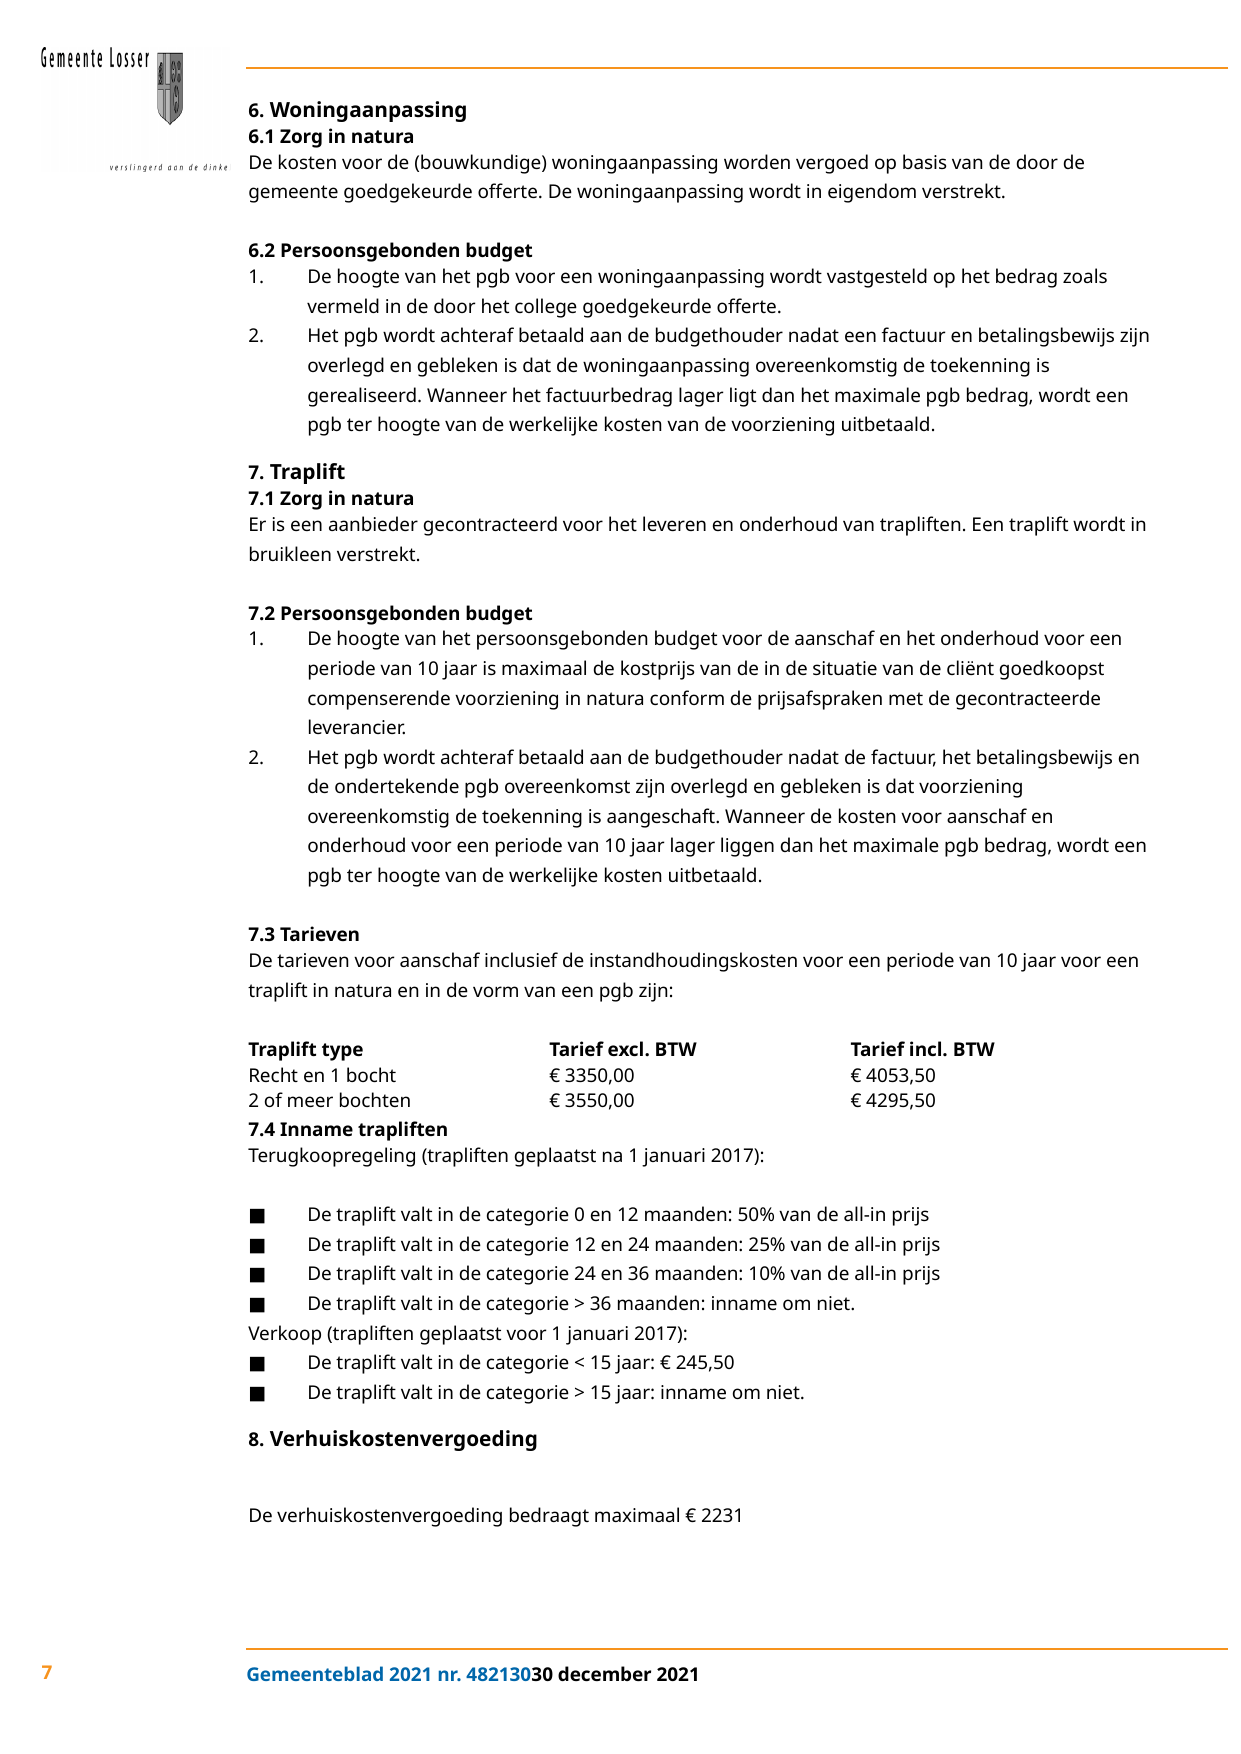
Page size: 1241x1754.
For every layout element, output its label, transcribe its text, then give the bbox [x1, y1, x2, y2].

list De traplift valt in de categorie 0 en 12 maanden: 50% van de all-in prijs [248, 1201, 1152, 1227]
text 6.1 Zorg in natura [248, 123, 1152, 149]
list De traplift valt in de categorie 12 en 24 maanden: 25% van de all-in prijs [248, 1231, 1152, 1257]
text Verkoop (trapliften geplaatst voor 1 januari 2017): [248, 1320, 1152, 1345]
list De traplift valt in de categorie > 36 maanden: inname om niet. [248, 1290, 1152, 1316]
text 6. Woningaanpassing [248, 95, 1152, 123]
list Het pgb wordt achteraf betaald aan de budgethouder nadat de factuur, het betalingsbewijs en de ondertekende pgb overeenkomst zijn overlegd en gebleken is dat voorziening overeenkomstig de toekenning is aangeschaft. Wanneer de kosten voor aanschaf en onderhoud voor een periode van 10 jaar lager liggen dan het maximale pgb bedrag, wordt een pgb ter hoogte van de werkelijke kosten uitbetaald. [248, 744, 1152, 888]
table_cell € 4053,50 [850, 1062, 1152, 1087]
text Er is een aanbieder gecontracteerd voor het leveren en onderhoud van trapliften. Een traplift wordt in bruikleen verstrekt. [248, 511, 1152, 566]
list De hoogte van het persoonsgebonden budget voor de aanschaf en het onderhoud voor een periode van 10 jaar is maximaal de kostprijs van de in de situatie van de cliënt goedkoopst compenserende voorziening in natura conform de prijsafspraken met de gecontracteerde leverancier. [248, 626, 1152, 740]
table_cell Recht en 1 bocht [248, 1062, 549, 1087]
text De tarieven voor aanschaf inclusief de instandhoudingskosten voor een periode van 10 jaar voor een traplift in natura en in de vorm van een pgb zijn: [248, 947, 1152, 1002]
text 7.1 Zorg in natura [248, 485, 1152, 511]
text 7.2 Persoonsgebonden budget [248, 600, 1152, 626]
table_cell € 3350,00 [549, 1062, 850, 1087]
text Terugkoopregeling (trapliften geplaatst na 1 januari 2017): [248, 1142, 1152, 1168]
list De traplift valt in de categorie 24 en 36 maanden: 10% van de all-in prijs [248, 1261, 1152, 1286]
text De kosten voor de (bouwkundige) woningaanpassing worden vergoed op basis van de door de gemeente goedgekeurde offerte. De woningaanpassing wordt in eigendom verstrekt. [248, 149, 1152, 204]
table_cell € 4295,50 [850, 1088, 1152, 1113]
table_header Traplift type [248, 1036, 549, 1062]
table_header Tarief excl. BTW [549, 1036, 850, 1062]
list Het pgb wordt achteraf betaald aan de budgethouder nadat een factuur en betalingsbewijs zijn overlegd en gebleken is dat de woningaanpassing overeenkomstig de toekenning is gerealiseerd. Wanneer het factuurbedrag lager ligt dan het maximale pgb bedrag, wordt een pgb ter hoogte van de werkelijke kosten van de voorziening uitbetaald. [248, 323, 1152, 437]
table_cell 2 of meer bochten [248, 1088, 549, 1113]
text 7.3 Tarieven [248, 921, 1152, 947]
list De traplift valt in de categorie > 15 jaar: inname om niet. [248, 1379, 1152, 1404]
list De hoogte van het pgb voor een woningaanpassing wordt vastgesteld op het bedrag zoals vermeld in de door het college goedgekeurde offerte. [248, 263, 1152, 319]
text De verhuiskostenvergoeding bedraagt maximaal € 2231 [248, 1502, 1152, 1528]
list De traplift valt in de categorie < 15 jaar: € 245,50 [248, 1349, 1152, 1375]
picture [41, 47, 231, 172]
text 7. Traplift [248, 457, 1152, 485]
text 8. Verhuiskostenvergoeding [248, 1424, 1152, 1453]
table_cell € 3550,00 [549, 1088, 850, 1113]
text 6.2 Persoonsgebonden budget [248, 238, 1152, 263]
text 7.4 Inname trapliften [248, 1116, 1152, 1142]
table_header Tarief incl. BTW [850, 1036, 1152, 1062]
